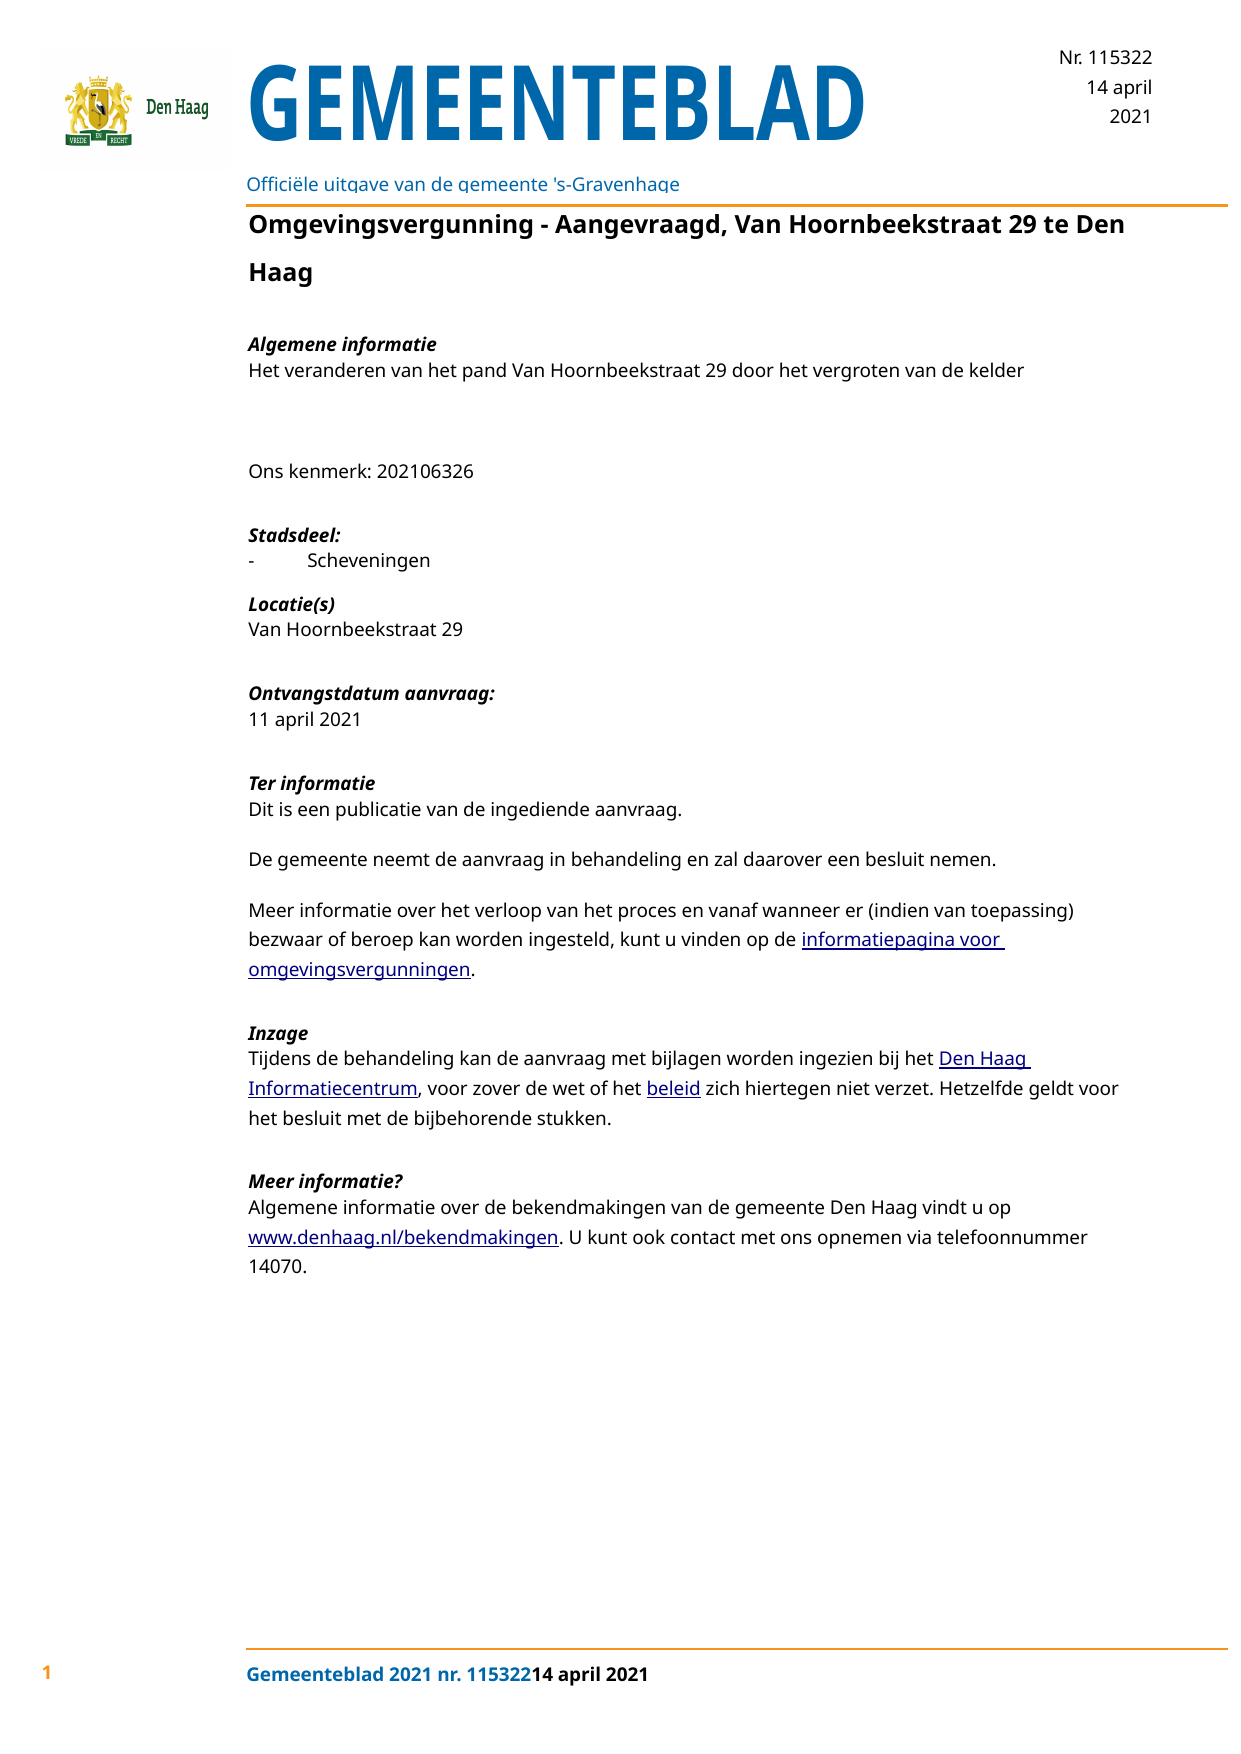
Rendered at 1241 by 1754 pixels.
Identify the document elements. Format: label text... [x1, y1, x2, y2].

text Algemene informatie over de bekendmakingen van de gemeente Den Haag vindt u op www.denhaag.nl/bekendmakingen. U kunt ook contact met ons opnemen via telefoonnummer 14070. [248, 1194, 1152, 1279]
text Locatie(s) [248, 591, 1152, 617]
text Meer informatie? [248, 1169, 1152, 1194]
text Inzage [248, 1020, 1152, 1046]
text De gemeente neemt de aanvraag in behandeling en zal daarover een besluit nemen. [248, 846, 1152, 872]
picture [41, 47, 231, 172]
text Tijdens de behandeling kan de aanvraag met bijlagen worden ingezien bij het Den Haag Informatiecentrum, voor zover de wet of het beleid zich hiertegen niet verzet. Hetzelfde geldt voor het besluit met de bijbehorende stukken. [248, 1046, 1152, 1131]
text Meer informatie over het verloop van het proces en vanaf wanneer er (indien van toepassing) bezwaar of beroep kan worden ingesteld, kunt u vinden op de informatiepagina voor omgevingsvergunningen. [248, 897, 1152, 982]
text Algemene informatie [248, 331, 1152, 357]
text 11 april 2021 [248, 706, 1152, 732]
list Scheveningen [248, 548, 1152, 573]
text Ontvangstdatum aanvraag: [248, 681, 1152, 706]
text Omgevingsvergunning - Aangevraagd, Van Hoornbeekstraat 29 te Den Haag [248, 207, 1152, 288]
text Dit is een publicatie van de ingediende aanvraag. [248, 796, 1152, 822]
text Ons kenmerk: 202106326 [248, 458, 1152, 484]
text Van Hoornbeekstraat 29 [248, 617, 1152, 642]
text Stadsdeel: [248, 522, 1152, 548]
text Ter informatie [248, 770, 1152, 796]
text Het veranderen van het pand Van Hoornbeekstraat 29 door het vergroten van de kelder [248, 357, 1152, 383]
